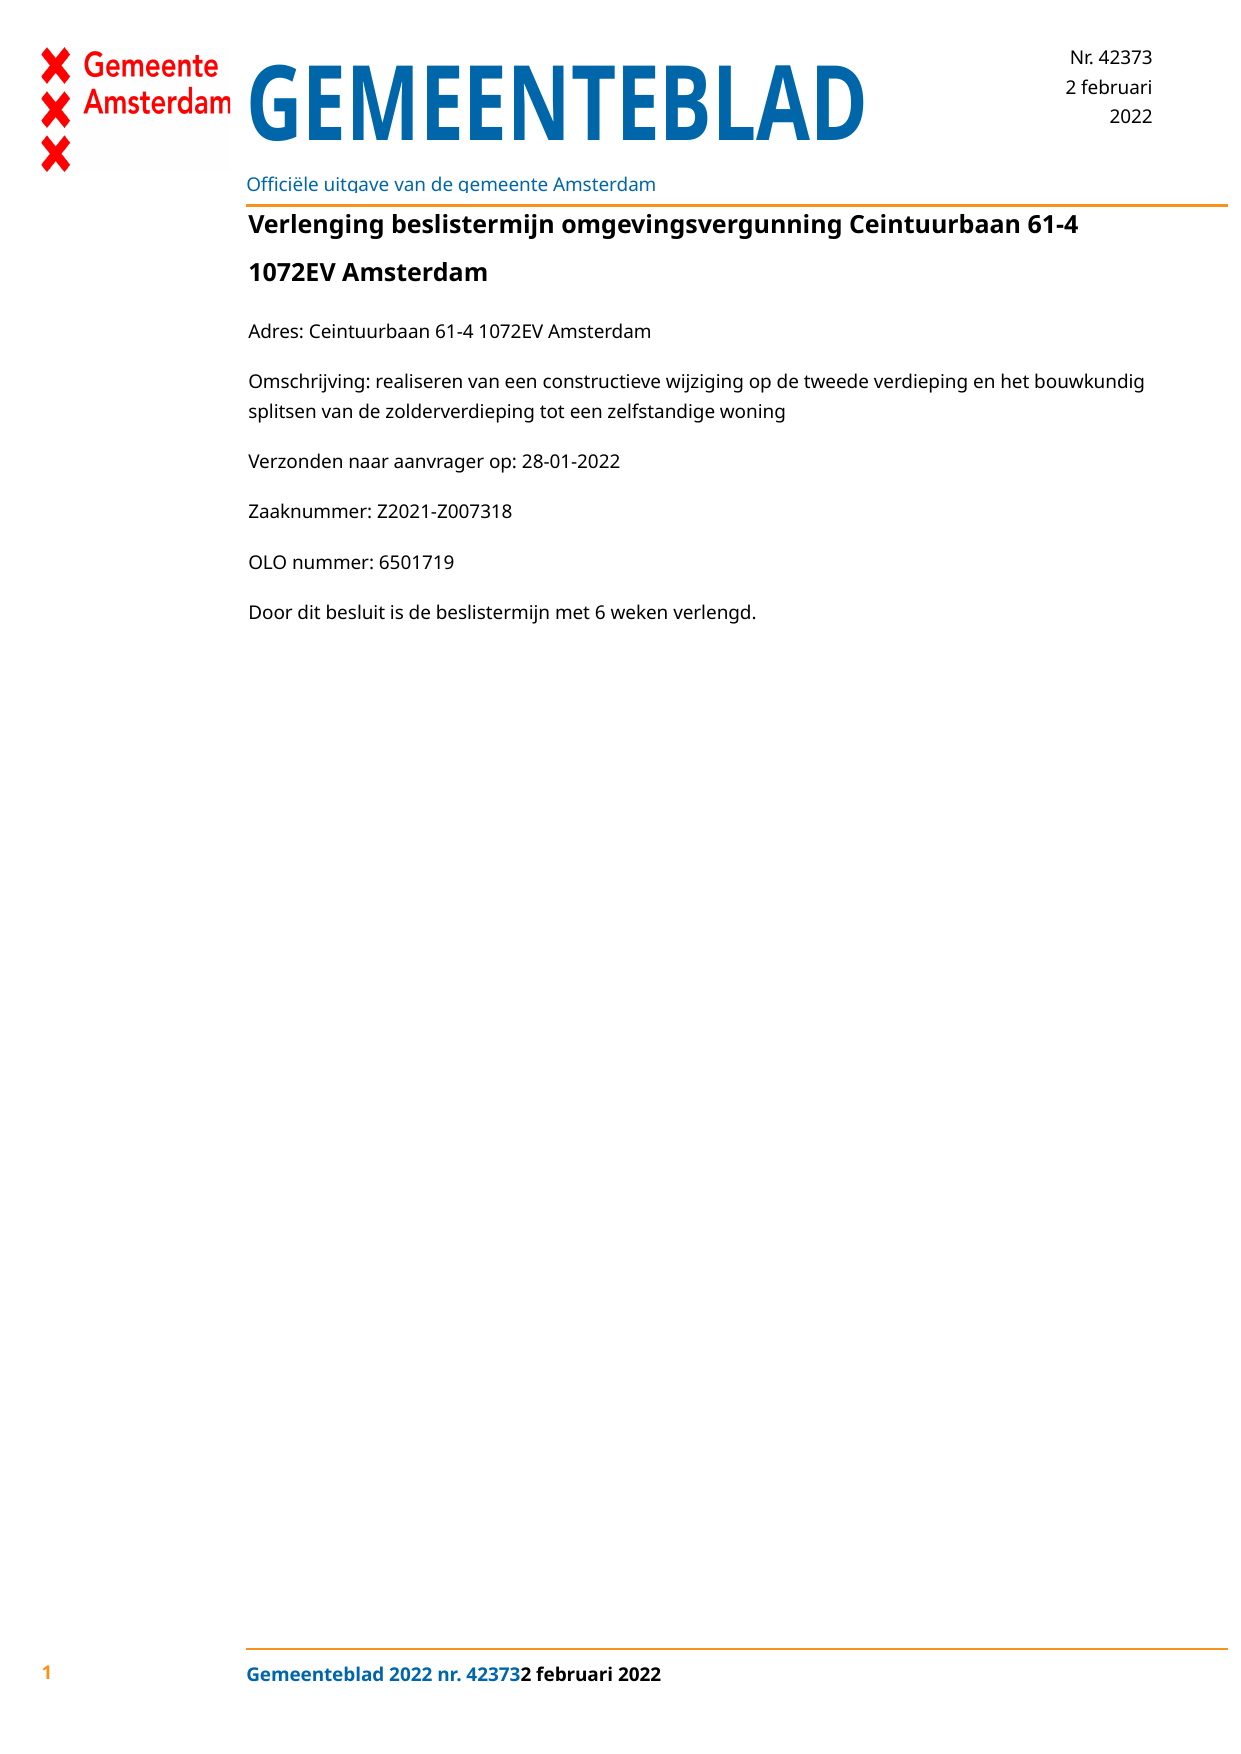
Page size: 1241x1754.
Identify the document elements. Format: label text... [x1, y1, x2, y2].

text Adres: Ceintuurbaan 61-4 1072EV Amsterdam [248, 318, 1152, 344]
text Omschrijving: realiseren van een constructieve wijziging op de tweede verdieping en het bouwkundig splitsen van de zolderverdieping tot een zelfstandige woning [248, 368, 1152, 424]
text Verzonden naar aanvrager op: 28-01-2022 [248, 448, 1152, 474]
text Verlenging beslistermijn omgevingsvergunning Ceintuurbaan 61-4 1072EV Amsterdam [248, 207, 1152, 288]
text Door dit besluit is de beslistermijn met 6 weken verlengd. [248, 599, 1152, 625]
text Zaaknummer: Z2021-Z007318 [248, 499, 1152, 524]
picture [41, 47, 231, 172]
text OLO nummer: 6501719 [248, 549, 1152, 575]
